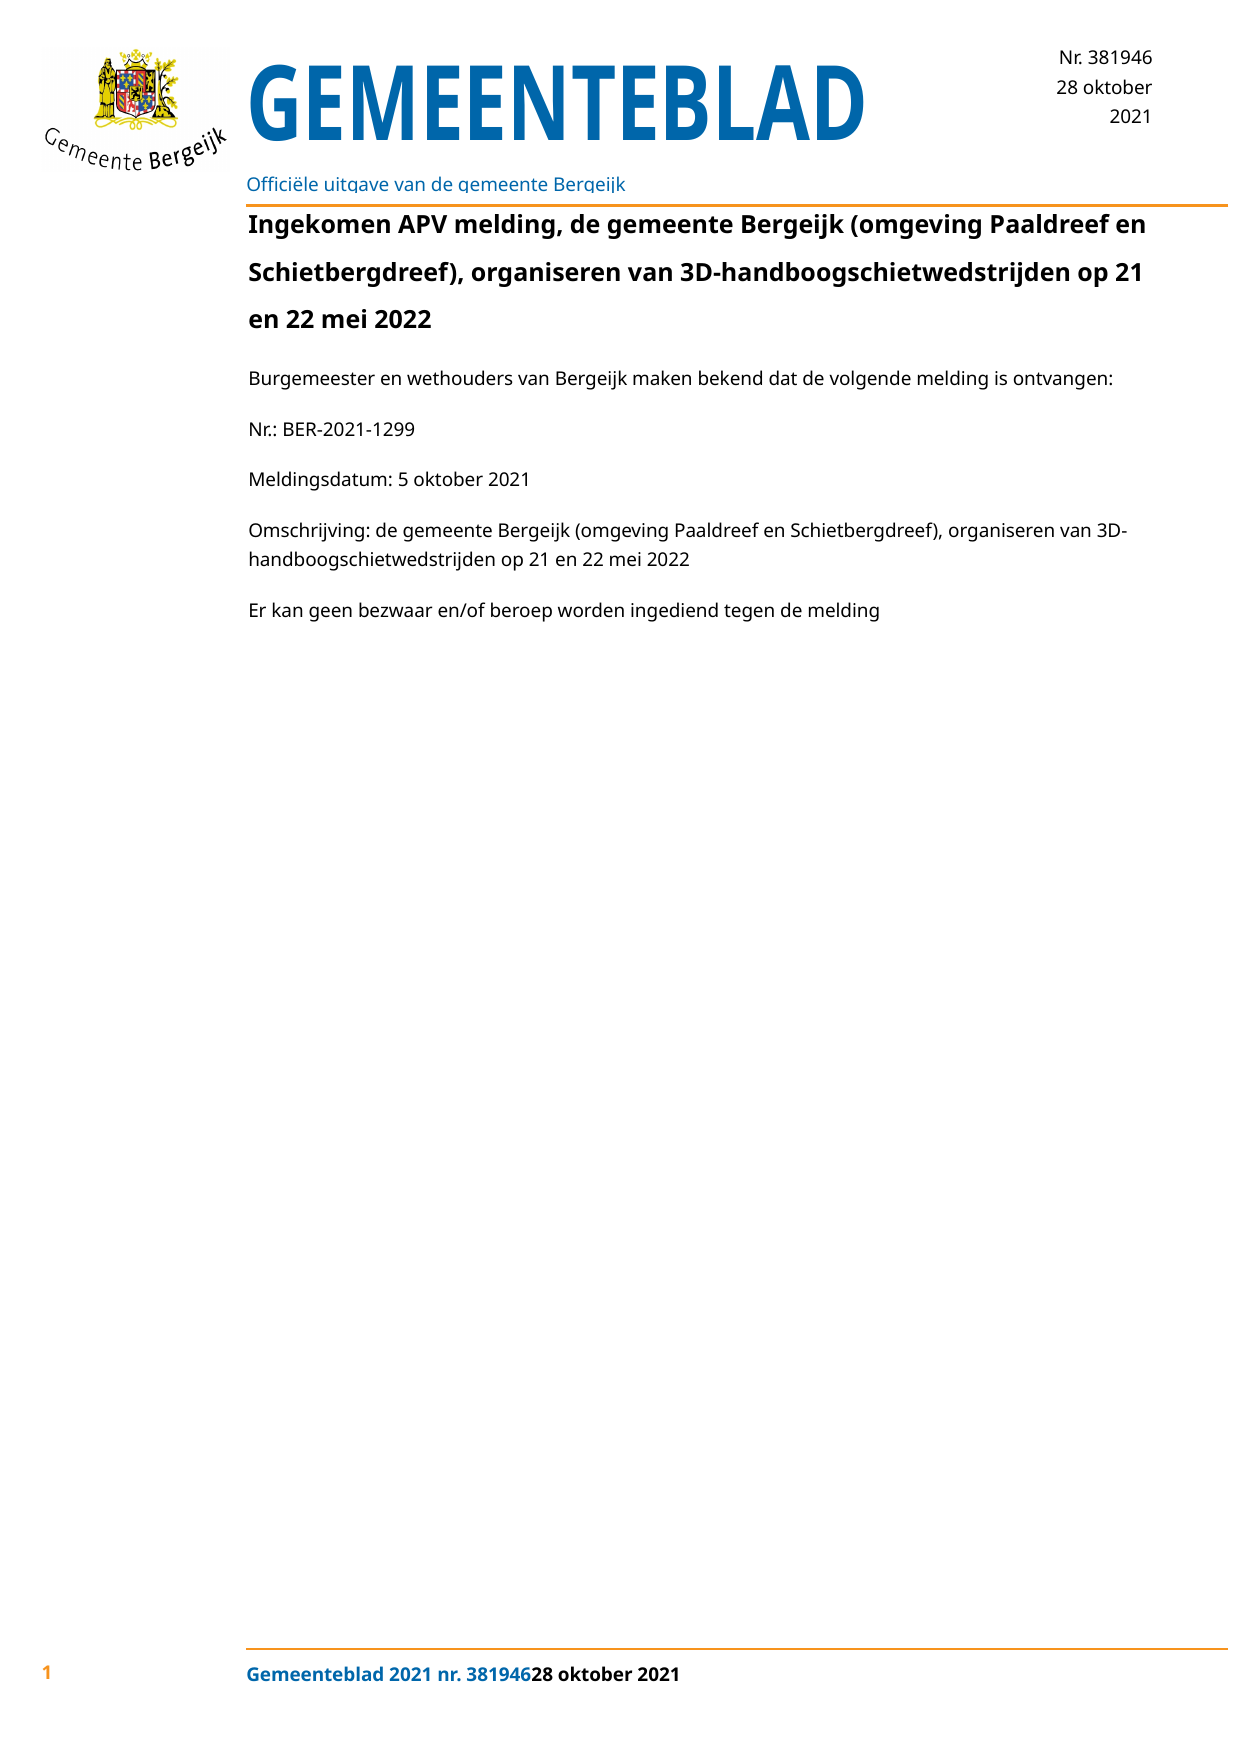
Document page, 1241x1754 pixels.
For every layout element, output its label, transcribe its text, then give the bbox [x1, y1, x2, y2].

text Ingekomen APV melding, de gemeente Bergeijk (omgeving Paaldreef en Schietbergdreef), organiseren van 3D-handboogschietwedstrijden op 21 en 22 mei 2022 [248, 207, 1152, 336]
text Burgemeester en wethouders van Bergeijk maken bekend dat de volgende melding is ontvangen: [248, 366, 1152, 391]
text Meldingsdatum: 5 oktober 2021 [248, 466, 1152, 492]
picture [41, 47, 231, 172]
text Nr.: BER-2021-1299 [248, 416, 1152, 442]
text Omschrijving: de gemeente Bergeijk (omgeving Paaldreef en Schietbergdreef), organiseren van 3D-handboogschietwedstrijden op 21 en 22 mei 2022 [248, 517, 1152, 572]
text Er kan geen bezwaar en/of beroep worden ingediend tegen de melding [248, 597, 1152, 622]
